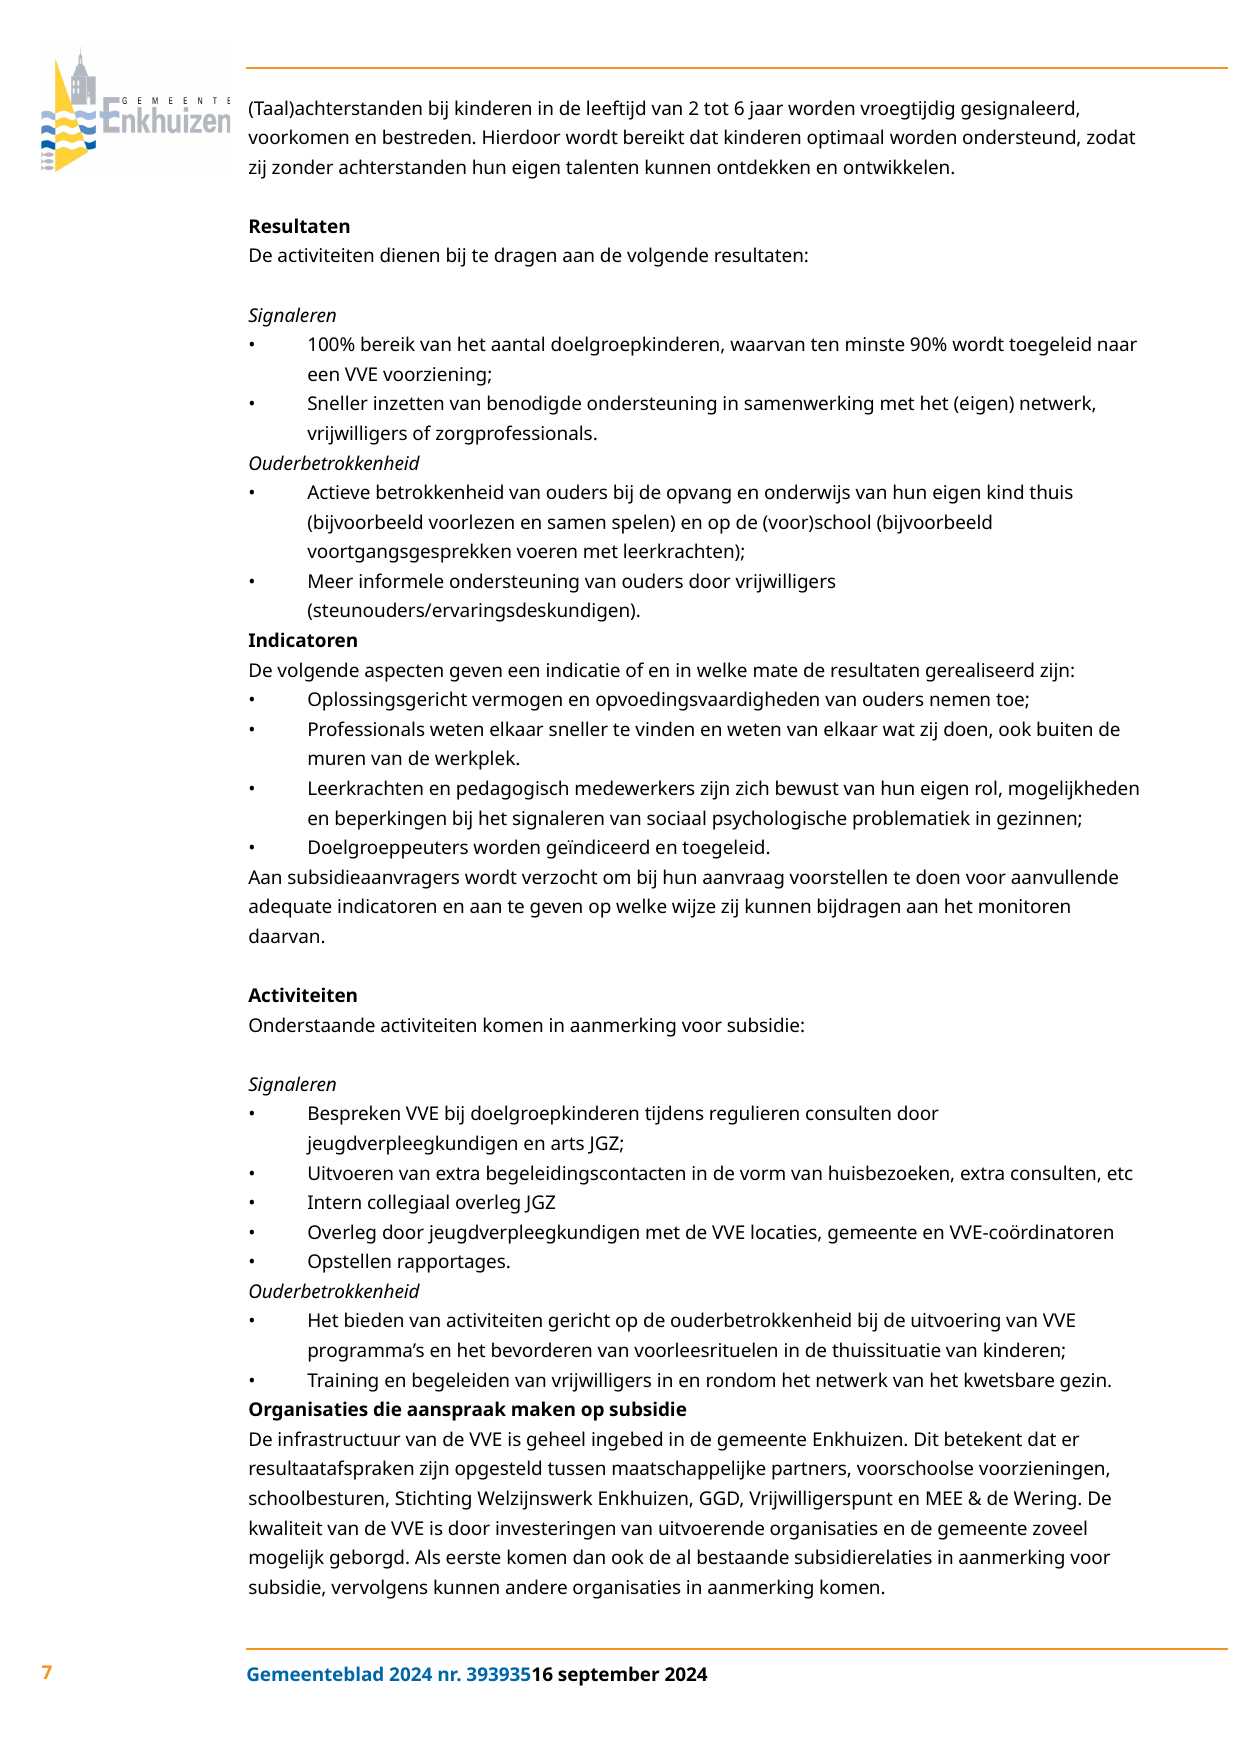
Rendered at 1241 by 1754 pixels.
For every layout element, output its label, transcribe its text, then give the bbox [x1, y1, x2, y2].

list Oplossingsgericht vermogen en opvoedingsvaardigheden van ouders nemen toe; [248, 686, 1152, 712]
list Het bieden van activiteiten gericht op de ouderbetrokkenheid bij de uitvoering van VVE programma’s en het bevorderen van voorleesrituelen in de thuissituatie van kinderen; [248, 1308, 1152, 1363]
list Meer informele ondersteuning van ouders door vrijwilligers (steunouders/ervaringsdeskundigen). [248, 568, 1152, 623]
list Actieve betrokkenheid van ouders bij de opvang en onderwijs van hun eigen kind thuis (bijvoorbeeld voorlezen en samen spelen) en op de (voor)school (bijvoorbeeld voortgangsgesprekken voeren met leerkrachten); [248, 479, 1152, 564]
list Sneller inzetten van benodigde ondersteuning in samenwerking met het (eigen) netwerk, vrijwilligers of zorgprofessionals. [248, 391, 1152, 446]
list Overleg door jeugdverpleegkundigen met de VVE locaties, gemeente en VVE-coördinatoren [248, 1219, 1152, 1245]
list Doelgroeppeuters worden geïndiceerd en toegeleid. [248, 834, 1152, 860]
text De infrastructuur van de VVE is geheel ingebed in de gemeente Enkhuizen. Dit betekent dat er resultaatafspraken zijn opgesteld tussen maatschappelijke partners, voorschoolse voorzieningen, schoolbesturen, Stichting Welzijnswerk Enkhuizen, GGD, Vrijwilligerspunt en MEE & de Wering. De kwaliteit van de VVE is door investeringen van uitvoerende organisaties en de gemeente zoveel mogelijk geborgd. Als eerste komen dan ook de al bestaande subsidierelaties in aanmerking voor subsidie, vervolgens kunnen andere organisaties in aanmerking komen. [248, 1426, 1152, 1600]
list Professionals weten elkaar sneller te vinden en weten van elkaar wat zij doen, ook buiten de muren van de werkplek. [248, 716, 1152, 771]
text Ouderbetrokkenheid [248, 450, 1152, 476]
picture [41, 47, 231, 172]
text (Taal)achterstanden bij kinderen in de leeftijd van 2 tot 6 jaar worden vroegtijdig gesignaleerd, voorkomen en bestreden. Hierdoor wordt bereikt dat kinderen optimaal worden ondersteund, zodat zij zonder achterstanden hun eigen talenten kunnen ontdekken en ontwikkelen. [248, 95, 1152, 180]
list Intern collegiaal overleg JGZ [248, 1189, 1152, 1215]
text Activiteiten [248, 982, 1152, 1008]
text Resultaten [248, 213, 1152, 239]
text De activiteiten dienen bij te dragen aan de volgende resultaten: [248, 243, 1152, 268]
list Opstellen rapportages. [248, 1248, 1152, 1274]
text Organisaties die aanspraak maken op subsidie [248, 1396, 1152, 1422]
text Ouderbetrokkenheid [248, 1278, 1152, 1304]
text Onderstaande activiteiten komen in aanmerking voor subsidie: [248, 1012, 1152, 1038]
text Aan subsidieaanvragers wordt verzocht om bij hun aanvraag voorstellen te doen voor aanvullende adequate indicatoren en aan te geven op welke wijze zij kunnen bijdragen aan het monitoren daarvan. [248, 864, 1152, 949]
list Leerkrachten en pedagogisch medewerkers zijn zich bewust van hun eigen rol, mogelijkheden en beperkingen bij het signaleren van sociaal psychologische problematiek in gezinnen; [248, 775, 1152, 831]
list Bespreken VVE bij doelgroepkinderen tijdens regulieren consulten door jeugdverpleegkundigen en arts JGZ; [248, 1101, 1152, 1156]
list 100% bereik van het aantal doelgroepkinderen, waarvan ten minste 90% wordt toegeleid naar een VVE voorziening; [248, 331, 1152, 387]
text Indicatoren [248, 627, 1152, 653]
text Signaleren [248, 1071, 1152, 1097]
list Training en begeleiden van vrijwilligers in en rondom het netwerk van het kwetsbare gezin. [248, 1367, 1152, 1393]
text Signaleren [248, 302, 1152, 328]
list Uitvoeren van extra begeleidingscontacten in de vorm van huisbezoeken, extra consulten, etc [248, 1160, 1152, 1186]
text De volgende aspecten geven een indicatie of en in welke mate de resultaten gerealiseerd zijn: [248, 657, 1152, 683]
